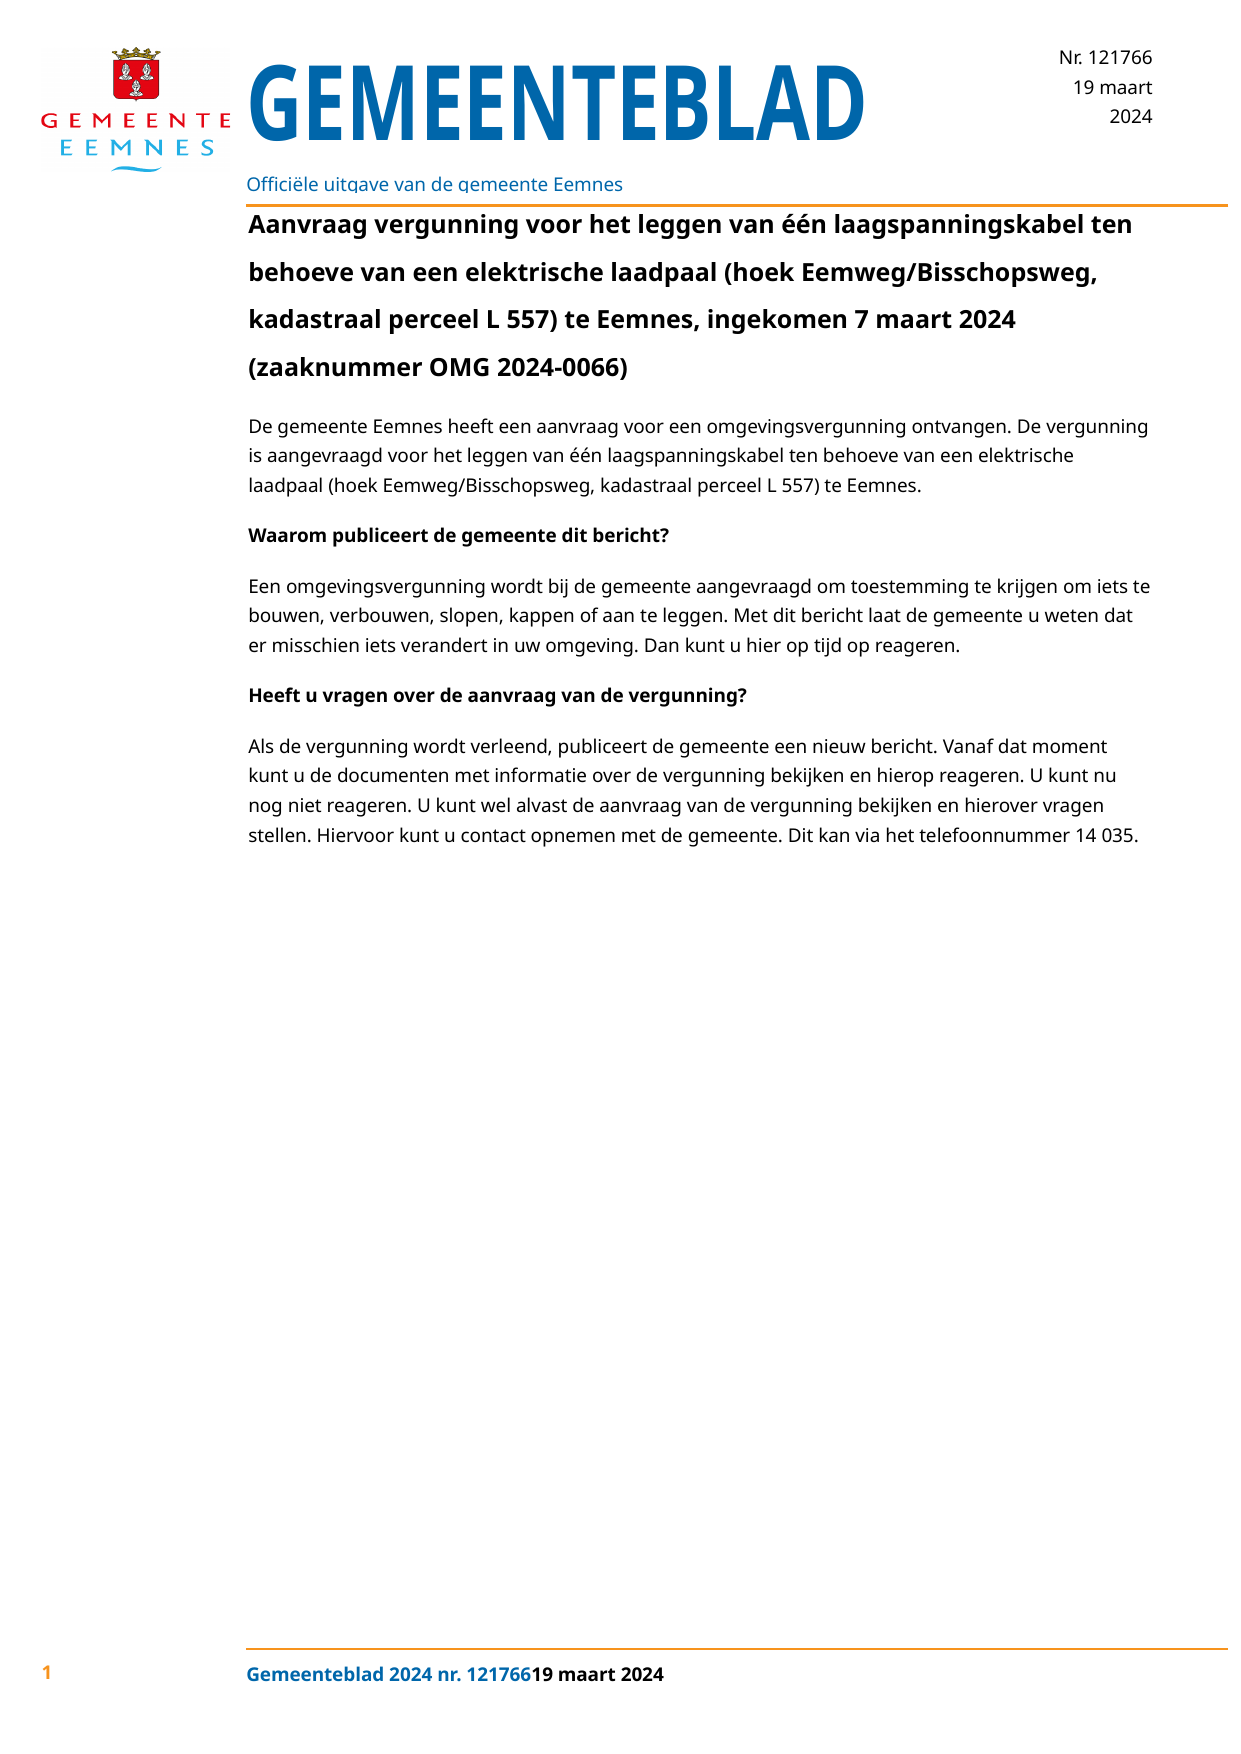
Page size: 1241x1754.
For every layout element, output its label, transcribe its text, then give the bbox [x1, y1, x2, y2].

text Heeft u vragen over de aanvraag van de vergunning? [248, 683, 1152, 708]
text Aanvraag vergunning voor het leggen van één laagspanningskabel ten behoeve van een elektrische laadpaal (hoek Eemweg/Bisschopsweg, kadastraal perceel L 557) te Eemnes, ingekomen 7 maart 2024 (zaaknummer OMG 2024-0066) [248, 207, 1152, 384]
picture [41, 47, 231, 172]
text Als de vergunning wordt verleend, publiceert de gemeente een nieuw bericht. Vanaf dat moment kunt u de documenten met informatie over de vergunning bekijken en hierop reageren. U kunt nu nog niet reageren. U kunt wel alvast de aanvraag van de vergunning bekijken en hierover vragen stellen. Hiervoor kunt u contact opnemen met de gemeente. Dit kan via het telefoonnummer 14 035. [248, 733, 1152, 848]
text Waarom publiceert de gemeente dit bericht? [248, 523, 1152, 548]
text De gemeente Eemnes heeft een aanvraag voor een omgevingsvergunning ontvangen. De vergunning is aangevraagd voor het leggen van één laagspanningskabel ten behoeve van een elektrische laadpaal (hoek Eemweg/Bisschopsweg, kadastraal perceel L 557) te Eemnes. [248, 413, 1152, 498]
text Een omgevingsvergunning wordt bij de gemeente aangevraagd om toestemming te krijgen om iets te bouwen, verbouwen, slopen, kappen of aan te leggen. Met dit bericht laat de gemeente u weten dat er misschien iets verandert in uw omgeving. Dan kunt u hier op tijd op reageren. [248, 573, 1152, 658]
